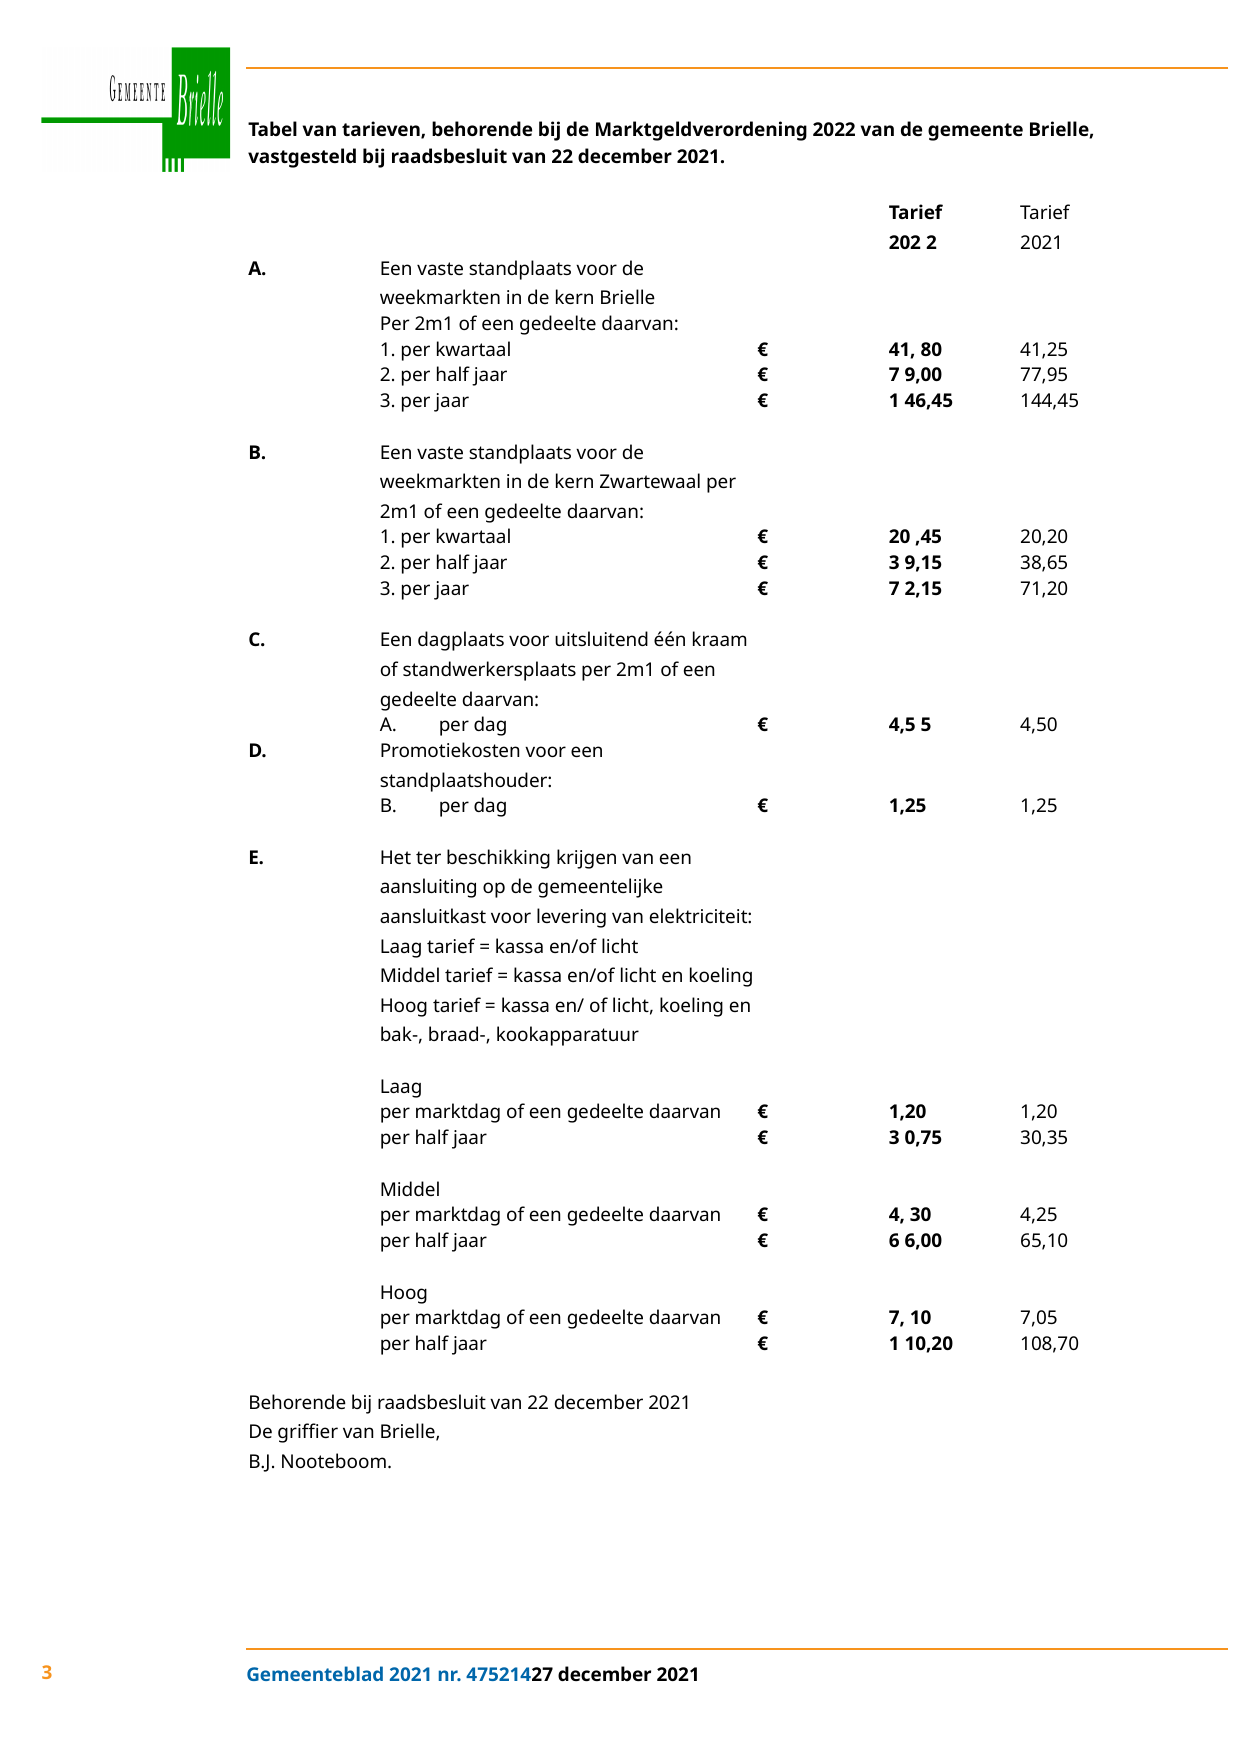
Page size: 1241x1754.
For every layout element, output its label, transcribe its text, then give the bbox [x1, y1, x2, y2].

table_cell [380, 1253, 757, 1279]
table_cell 3. per jaar [380, 575, 757, 601]
table_cell [889, 1047, 1020, 1073]
table_cell 7,05 [1020, 1305, 1152, 1330]
table_cell Hoog [380, 1279, 757, 1304]
table_cell [1020, 1073, 1152, 1099]
table_cell € [757, 362, 888, 387]
table_cell [889, 844, 1020, 1047]
table_cell 38,65 [1020, 550, 1152, 575]
table_cell [248, 1228, 379, 1253]
text B.J. Nooteboom. [248, 1448, 1152, 1474]
table_cell [248, 1047, 379, 1073]
table_cell [757, 1253, 888, 1279]
table_cell [248, 1073, 379, 1099]
table_cell [1020, 818, 1152, 844]
table_cell 20 ,45 [889, 524, 1020, 549]
table_cell 4,50 [1020, 712, 1152, 737]
table_cell [757, 413, 888, 439]
table_cell [248, 1305, 379, 1330]
table_cell 1 10,20 [889, 1330, 1020, 1356]
table_cell [1020, 627, 1152, 712]
table_header [380, 200, 757, 255]
table_cell [1020, 737, 1152, 793]
table_cell € [757, 336, 888, 362]
table_cell [1020, 310, 1152, 336]
table_cell per marktdag of een gedeelte daarvan [380, 1099, 757, 1124]
table_cell [889, 1279, 1020, 1304]
table_cell € [757, 1228, 888, 1253]
picture [41, 47, 231, 172]
table_cell € [757, 1202, 888, 1227]
table_cell [248, 310, 379, 336]
table_cell € [757, 793, 888, 818]
table_cell [248, 550, 379, 575]
table_cell C. [248, 627, 379, 712]
table_cell [248, 1202, 379, 1227]
table_cell per dag [380, 793, 757, 818]
table_cell per dag [380, 712, 757, 737]
table_cell Een dagplaats voor uitsluitend één kraam of standwerkersplaats per 2m1 of een gedeelte daarvan: [380, 627, 757, 712]
table_cell 4,5 5 [889, 712, 1020, 737]
table_cell 20,20 [1020, 524, 1152, 549]
table_cell [757, 310, 888, 336]
table_cell [889, 310, 1020, 336]
table_cell Het ter beschikking krijgen van een aansluiting op de gemeentelijke aansluitkast voor levering van elektriciteit: Laag tarief = kassa en/of licht Middel tarief = kassa en/of licht en koeling Hoog tarief = kassa en/ of licht, koeling en bak-, braad-, kookapparatuur [380, 844, 757, 1047]
table_cell 7 9,00 [889, 362, 1020, 387]
table_cell [757, 1047, 888, 1073]
table_cell 1,25 [1020, 793, 1152, 818]
table_cell per marktdag of een gedeelte daarvan [380, 1202, 757, 1227]
table_cell € [757, 1330, 888, 1356]
table_cell per half jaar [380, 1330, 757, 1356]
table_header [757, 200, 888, 255]
table_cell 3 0,75 [889, 1125, 1020, 1150]
table_cell [380, 1047, 757, 1073]
table_cell [248, 575, 379, 601]
table_cell Een vaste standplaats voor de weekmarkten in de kern Brielle [380, 255, 757, 310]
table_cell [757, 1073, 888, 1099]
table_cell [248, 524, 379, 549]
table_header Tarief 202 2 [889, 200, 1020, 255]
table_cell [1020, 601, 1152, 627]
table_cell [248, 336, 379, 362]
table_cell [889, 1176, 1020, 1202]
table_cell [889, 737, 1020, 793]
table_cell 144,45 [1020, 388, 1152, 413]
table_cell [889, 1253, 1020, 1279]
table_cell per half jaar [380, 1228, 757, 1253]
text Behorende bij raadsbesluit van 22 december 2021 [248, 1389, 1152, 1414]
table_cell Per 2m1 of een gedeelte daarvan: [380, 310, 757, 336]
table_cell € [757, 1125, 888, 1150]
table_cell [1020, 844, 1152, 1047]
table_cell 1. per kwartaal [380, 336, 757, 362]
table_cell [248, 1176, 379, 1202]
table_cell 108,70 [1020, 1330, 1152, 1356]
table_cell 65,10 [1020, 1228, 1152, 1253]
table_cell [757, 818, 888, 844]
table_cell [889, 1150, 1020, 1176]
table_cell [1020, 255, 1152, 310]
table_cell [757, 255, 888, 310]
table_cell [1020, 1047, 1152, 1073]
table_cell 4, 30 [889, 1202, 1020, 1227]
table_cell 4,25 [1020, 1202, 1152, 1227]
table_cell € [757, 550, 888, 575]
table_cell [757, 1150, 888, 1176]
table_cell A. [248, 255, 379, 310]
text Tabel van tarieven, behorende bij de Marktgeldverordening 2022 van de gemeente Brielle, vastgesteld bij raadsbesluit van 22 december 2021. [248, 116, 1152, 170]
table_cell [248, 1125, 379, 1150]
table_cell Promotiekosten voor een standplaatshouder: [380, 737, 757, 793]
table_cell 1,20 [1020, 1099, 1152, 1124]
table_cell per marktdag of een gedeelte daarvan [380, 1305, 757, 1330]
table_cell [248, 818, 379, 844]
table_cell D. [248, 737, 379, 793]
table_cell [1020, 413, 1152, 439]
table_cell 2. per half jaar [380, 550, 757, 575]
table_cell [1020, 1253, 1152, 1279]
table_cell [248, 601, 379, 627]
table_cell [248, 1330, 379, 1356]
table_cell [380, 1150, 757, 1176]
table_cell [757, 844, 888, 1047]
table_cell [248, 1279, 379, 1304]
table_cell per half jaar [380, 1125, 757, 1150]
table_header [248, 200, 379, 255]
table_cell [248, 1150, 379, 1176]
table_cell [757, 737, 888, 793]
table_cell [248, 388, 379, 413]
table_cell 7, 10 [889, 1305, 1020, 1330]
table_cell 41,25 [1020, 336, 1152, 362]
table_cell [1020, 1176, 1152, 1202]
table_cell [248, 1253, 379, 1279]
table_cell [757, 439, 888, 524]
table_cell [1020, 1279, 1152, 1304]
table_cell 7 2,15 [889, 575, 1020, 601]
table_cell € [757, 1099, 888, 1124]
table_cell 2. per half jaar [380, 362, 757, 387]
table_cell 1. per kwartaal [380, 524, 757, 549]
table_cell 1 46,45 [889, 388, 1020, 413]
table_cell Laag [380, 1073, 757, 1099]
table_cell [1020, 439, 1152, 524]
table_cell € [757, 388, 888, 413]
table_cell [248, 793, 379, 818]
table_cell 71,20 [1020, 575, 1152, 601]
table_cell [380, 818, 757, 844]
table_cell [757, 1176, 888, 1202]
table_cell € [757, 1305, 888, 1330]
table_cell 1,20 [889, 1099, 1020, 1124]
table_cell 77,95 [1020, 362, 1152, 387]
table_cell [889, 818, 1020, 844]
table_cell € [757, 712, 888, 737]
table_cell [889, 601, 1020, 627]
table_cell [380, 413, 757, 439]
table_cell 3. per jaar [380, 388, 757, 413]
table_cell 41, 80 [889, 336, 1020, 362]
table_cell B. [248, 439, 379, 524]
table_cell [889, 255, 1020, 310]
table_cell [757, 1279, 888, 1304]
table_cell 3 9,15 [889, 550, 1020, 575]
table_cell 1,25 [889, 793, 1020, 818]
table_cell 30,35 [1020, 1125, 1152, 1150]
table_cell [757, 627, 888, 712]
table_cell 6 6,00 [889, 1228, 1020, 1253]
table_cell € [757, 524, 888, 549]
table_cell [889, 627, 1020, 712]
table_cell [889, 439, 1020, 524]
table_cell [248, 712, 379, 737]
table_cell [380, 601, 757, 627]
table_cell [889, 413, 1020, 439]
text De griffier van Brielle, [248, 1418, 1152, 1444]
table_cell Een vaste standplaats voor de weekmarkten in de kern Zwartewaal per 2m1 of een gedeelte daarvan: [380, 439, 757, 524]
table_cell [889, 1073, 1020, 1099]
table_cell [248, 413, 379, 439]
table_cell Middel [380, 1176, 757, 1202]
table_cell E. [248, 844, 379, 1047]
table_header Tarief 2021 [1020, 200, 1152, 255]
table_cell [248, 1099, 379, 1124]
table_cell [1020, 1150, 1152, 1176]
table_cell € [757, 575, 888, 601]
table_cell [248, 362, 379, 387]
table_cell [757, 601, 888, 627]
